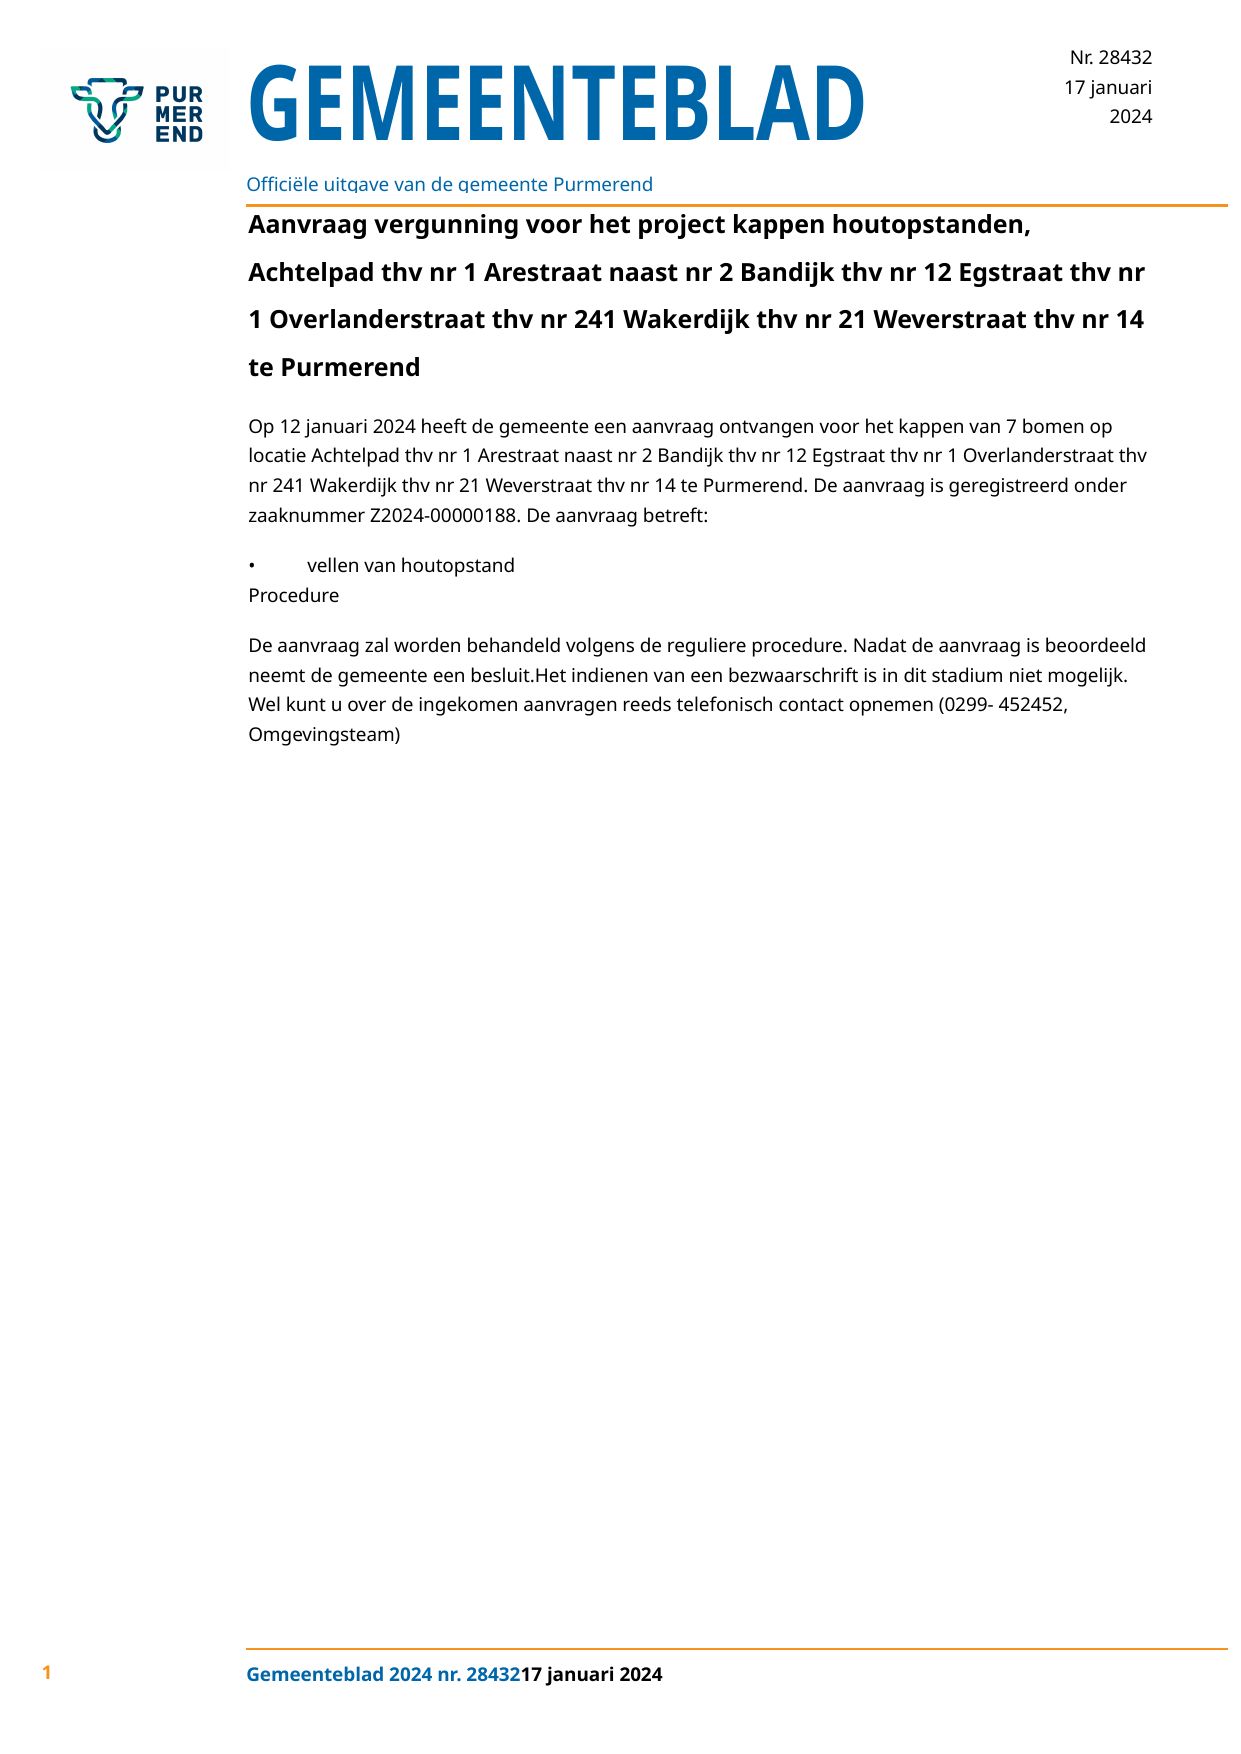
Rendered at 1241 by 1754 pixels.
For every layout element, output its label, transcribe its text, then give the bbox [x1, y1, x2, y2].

text Aanvraag vergunning voor het project kappen houtopstanden, Achtelpad thv nr 1 Arestraat naast nr 2 Bandijk thv nr 12 Egstraat thv nr 1 Overlanderstraat thv nr 241 Wakerdijk thv nr 21 Weverstraat thv nr 14 te Purmerend [248, 207, 1152, 384]
text Procedure [248, 582, 1152, 608]
text Op 12 januari 2024 heeft de gemeente een aanvraag ontvangen voor het kappen van 7 bomen op locatie Achtelpad thv nr 1 Arestraat naast nr 2 Bandijk thv nr 12 Egstraat thv nr 1 Overlanderstraat thv nr 241 Wakerdijk thv nr 21 Weverstraat thv nr 14 te Purmerend. De aanvraag is geregistreerd onder zaaknummer Z2024-00000188. De aanvraag betreft: [248, 413, 1152, 528]
text De aanvraag zal worden behandeld volgens de reguliere procedure. Nadat de aanvraag is beoordeeld neemt de gemeente een besluit.Het indienen van een bezwaarschrift is in dit stadium niet mogelijk. Wel kunt u over de ingekomen aanvragen reeds telefonisch contact opnemen (0299- 452452, Omgevingsteam) [248, 632, 1152, 747]
list vellen van houtopstand [248, 552, 1152, 578]
picture [41, 47, 231, 172]
